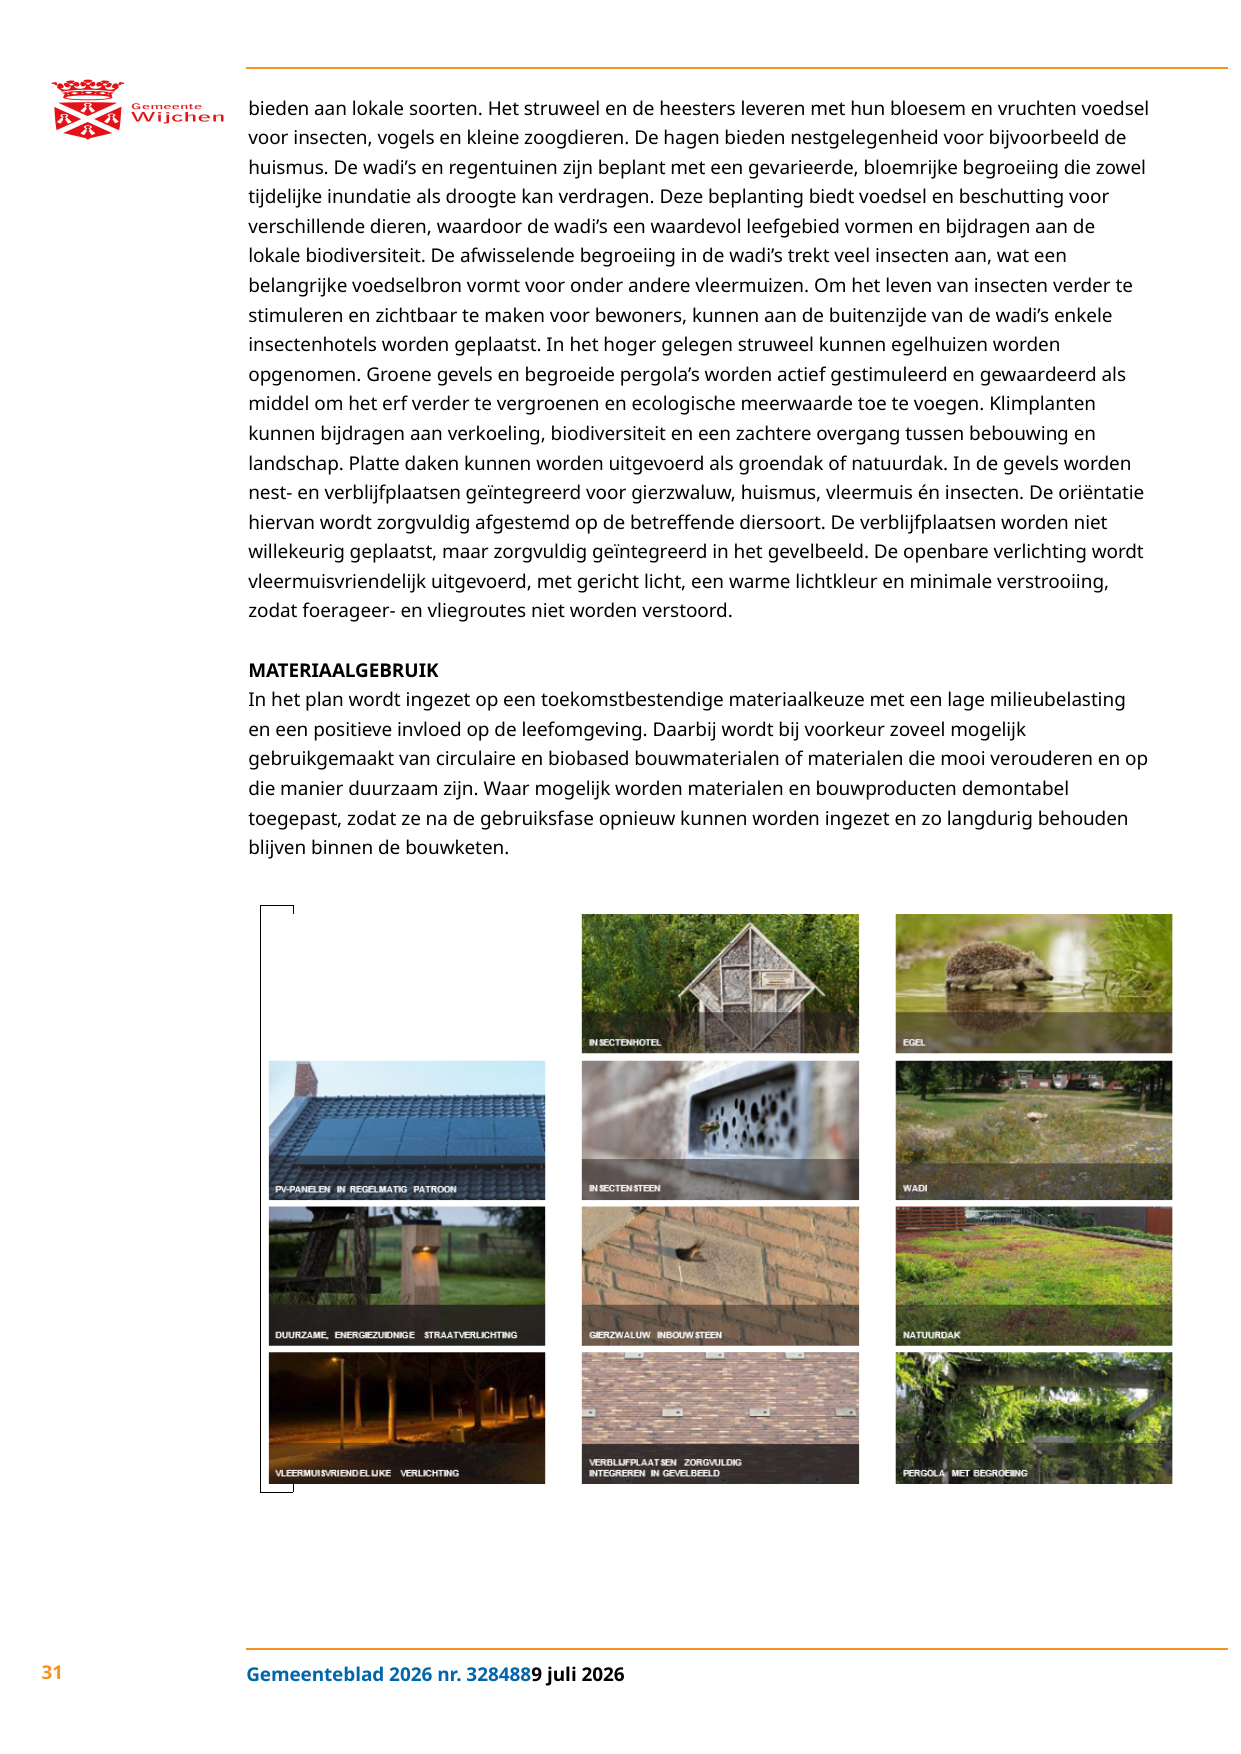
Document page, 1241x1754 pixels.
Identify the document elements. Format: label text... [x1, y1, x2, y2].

picture [268, 914, 1173, 1484]
text MATERIAALGEBRUIK [248, 657, 1152, 683]
picture [41, 47, 231, 172]
text bieden aan lokale soorten. Het struweel en de heesters leveren met hun bloesem en vruchten voedsel voor insecten, vogels en kleine zoogdieren. De hagen bieden nestgelegenheid voor bijvoorbeeld de huismus. De wadi’s en regentuinen zijn beplant met een gevarieerde, bloemrijke begroeiing die zowel tijdelijke inundatie als droogte kan verdragen. Deze beplanting biedt voedsel en beschutting voor verschillende dieren, waardoor de wadi’s een waardevol leefgebied vormen en bijdragen aan de lokale biodiversiteit. De afwisselende begroeiing in de wadi’s trekt veel insecten aan, wat een belangrijke voedselbron vormt voor onder andere vleermuizen. Om het leven van insecten verder te stimuleren en zichtbaar te maken voor bewoners, kunnen aan de buitenzijde van de wadi’s enkele insectenhotels worden geplaatst. In het hoger gelegen struweel kunnen egelhuizen worden opgenomen. Groene gevels en begroeide pergola’s worden actief gestimuleerd en gewaardeerd als middel om het erf verder te vergroenen en ecologische meerwaarde toe te voegen. Klimplanten kunnen bijdragen aan verkoeling, biodiversiteit en een zachtere overgang tussen bebouwing en landschap. Platte daken kunnen worden uitgevoerd als groendak of natuurdak. In de gevels worden nest- en verblijfplaatsen geïntegreerd voor gierzwaluw, huismus, vleermuis én insecten. De oriëntatie hiervan wordt zorgvuldig afgestemd op de betreffende diersoort. De verblijfplaatsen worden niet willekeurig geplaatst, maar zorgvuldig geïntegreerd in het gevelbeeld. De openbare verlichting wordt vleermuisvriendelijk uitgevoerd, met gericht licht, een warme lichtkleur en minimale verstrooiing, zodat foerageer- en vliegroutes niet worden verstoord. [248, 95, 1152, 623]
text In het plan wordt ingezet op een toekomstbestendige materiaalkeuze met een lage milieubelasting en een positieve invloed op de leefomgeving. Daarbij wordt bij voorkeur zoveel mogelijk gebruikgemaakt van circulaire en biobased bouwmaterialen of materialen die mooi verouderen en op die manier duurzaam zijn. Waar mogelijk worden materialen en bouwproducten demontabel toegepast, zodat ze na de gebruiksfase opnieuw kunnen worden ingezet en zo langdurig behouden blijven binnen de bouwketen. [248, 686, 1152, 860]
